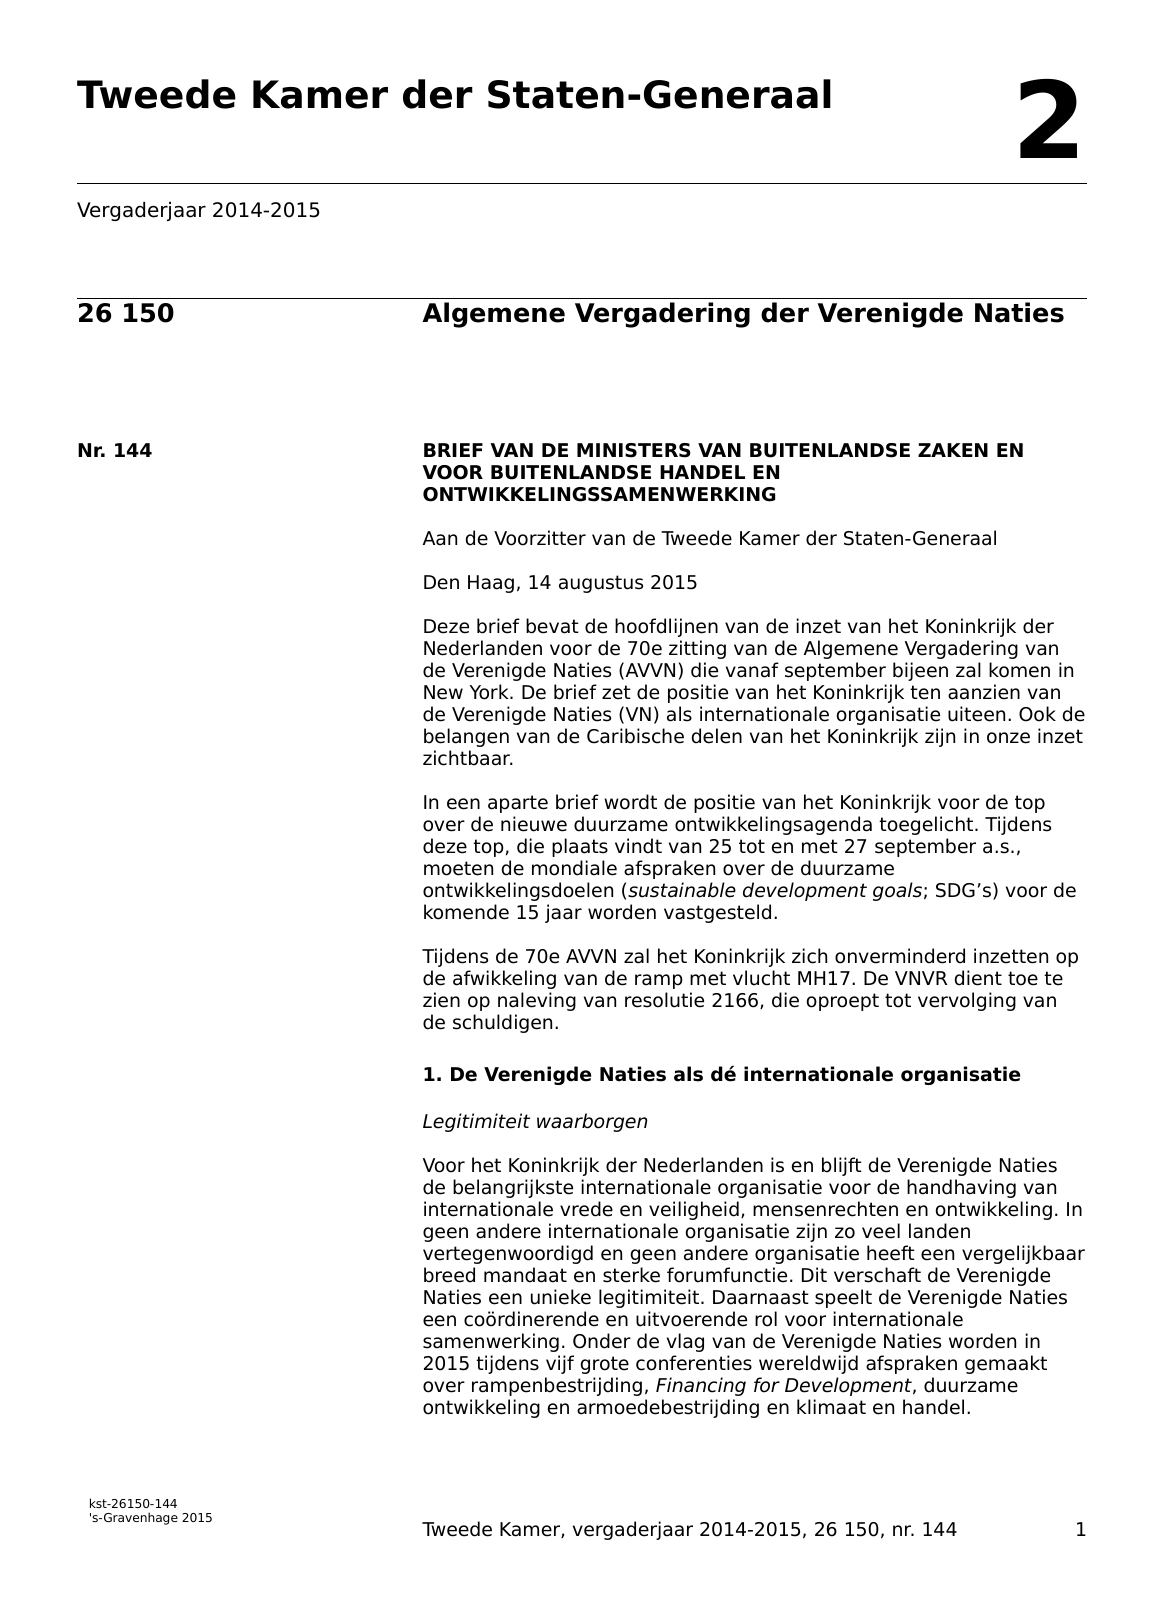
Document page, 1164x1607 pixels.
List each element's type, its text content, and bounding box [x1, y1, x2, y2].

text Deze brief bevat de hoofdlijnen van de inzet van het Koninkrijk der Nederlanden voor de 70e zitting van de Algemene Vergadering van de Verenigde Naties (AVVN) die vanaf september bijeen zal komen in New York. De brief zet de positie van het Koninkrijk ten aanzien van de Verenigde Naties (VN) als internationale organisatie uiteen. Ook de belangen van de Caribische delen van het Koninkrijk zijn in onze inzet zichtbaar. [422, 616, 1087, 770]
table_cell Vergaderjaar 2014-2015 [77, 184, 1087, 298]
text Voor het Koninkrijk der Nederlanden is en blijft de Verenigde Naties de belangrijkste internationale organisatie voor de handhaving van internationale vrede en veiligheid, mensenrechten en ontwikkeling. In geen andere internationale organisatie zijn zo veel landen vertegenwoordigd en geen andere organisatie heeft een vergelijkbaar breed mandaat en sterke forumfunctie. Dit verschaft de Verenigde Naties een unieke legitimiteit. Daarnaast speelt de Verenigde Naties een coördinerende en uitvoerende rol voor internationale samenwerking. Onder de vlag van de Verenigde Naties worden in 2015 tijdens vijf grote conferenties wereldwijd afspraken gemaakt over rampenbestrijding, Financing for Development, duurzame ontwikkeling en armoedebestrijding en klimaat en handel. [422, 1155, 1087, 1419]
subtitle 1. De Verenigde Naties als dé internationale organisatie [422, 1064, 1087, 1086]
table_header Tweede Kamer der Staten-Generaal [77, 59, 886, 183]
text kst-26150-144 [88, 1497, 323, 1511]
text Tijdens de 70e AVVN zal het Koninkrijk zich onverminderd inzetten op de afwikkeling van de ramp met vlucht MH17. De VNVR dient toe te zien op naleving van resolutie 2166, die oproept tot vervolging van de schuldigen. [422, 946, 1087, 1034]
table_header 2 [886, 59, 1087, 183]
text Den Haag, 14 augustus 2015 [422, 572, 1087, 594]
subtitle Legitimiteit waarborgen [422, 1111, 1087, 1133]
text In een aparte brief wordt de positie van het Koninkrijk voor de top over de nieuwe duurzame ontwikkelingsagenda toegelicht. Tijdens deze top, die plaats vindt van 25 tot en met 27 september a.s., moeten de mondiale afspraken over de duurzame ontwikkelingsdoelen (sustainable development goals; SDG’s) voor de komende 15 jaar worden vastgesteld. [422, 792, 1087, 924]
text 's-Gravenhage 2015 [88, 1511, 323, 1525]
text Aan de Voorzitter van de Tweede Kamer der Staten-Generaal [422, 528, 1087, 550]
subtitle 26 150 Algemene Vergadering der Verenigde Naties [77, 299, 1087, 329]
subtitle Nr. 144 BRIEF VAN DE MINISTERS VAN BUITENLANDSE ZAKEN EN VOOR BUITENLANDSE HANDEL EN ONTWIKKELINGSSAMENWERKING [77, 440, 1087, 506]
